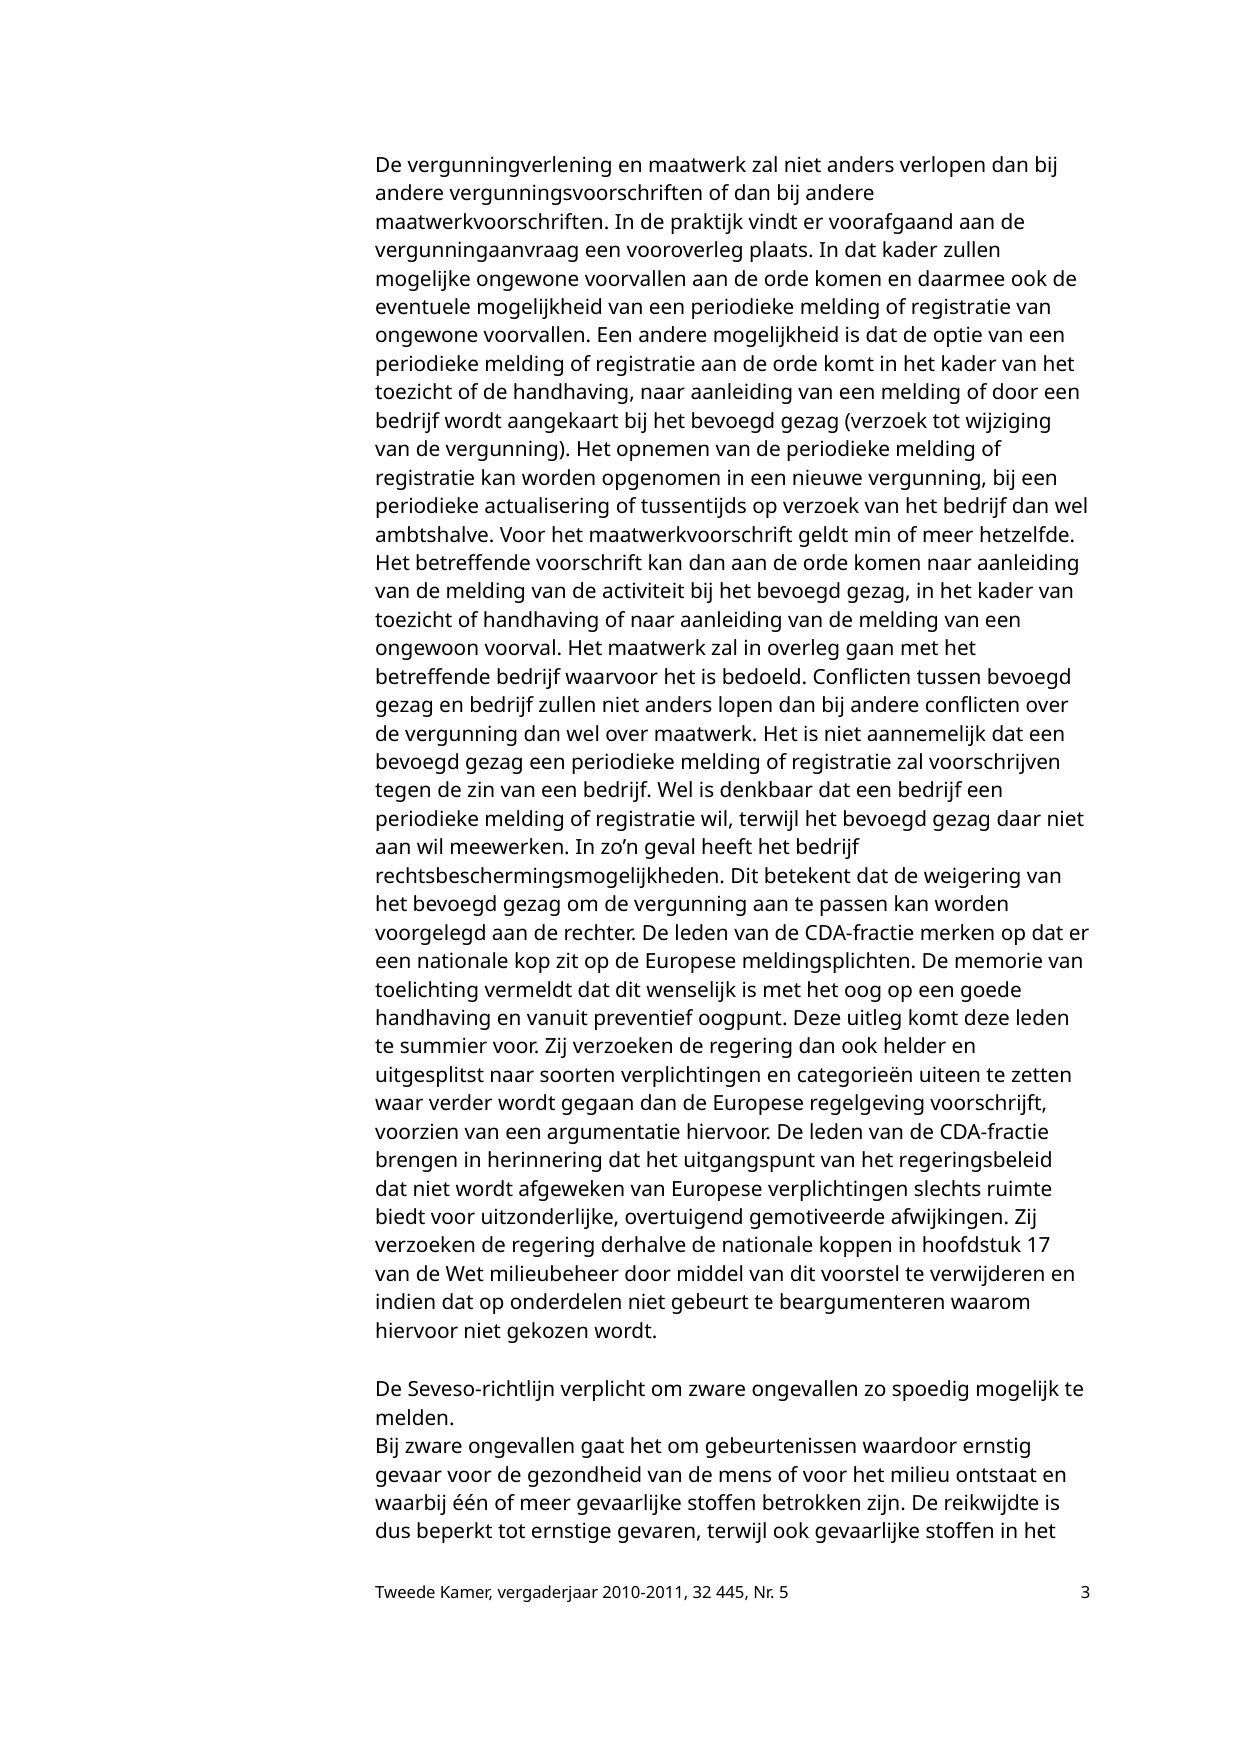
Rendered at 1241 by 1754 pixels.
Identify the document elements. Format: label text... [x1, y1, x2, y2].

text De vergunningverlening en maatwerk zal niet anders verlopen dan bij andere vergunningsvoorschriften of dan bij andere maatwerkvoorschriften. In de praktijk vindt er voorafgaand aan de vergunningaanvraag een vooroverleg plaats. In dat kader zullen mogelijke ongewone voorvallen aan de orde komen en daarmee ook de eventuele mogelijkheid van een periodieke melding of registratie van ongewone voorvallen. Een andere mogelijkheid is dat de optie van een periodieke melding of registratie aan de orde komt in het kader van het toezicht of de handhaving, naar aanleiding van een melding of door een bedrijf wordt aangekaart bij het bevoegd gezag (verzoek tot wijziging van de vergunning). Het opnemen van de periodieke melding of registratie kan worden opgenomen in een nieuwe vergunning, bij een periodieke actualisering of tussentijds op verzoek van het bedrijf dan wel ambtshalve. Voor het maatwerkvoorschrift geldt min of meer hetzelfde. Het betreffende voorschrift kan dan aan de orde komen naar aanleiding van de melding van de activiteit bij het bevoegd gezag, in het kader van toezicht of handhaving of naar aanleiding van de melding van een ongewoon voorval. Het maatwerk zal in overleg gaan met het betreffende bedrijf waarvoor het is bedoeld. Conflicten tussen bevoegd gezag en bedrijf zullen niet anders lopen dan bij andere conflicten over de vergunning dan wel over maatwerk. Het is niet aannemelijk dat een bevoegd gezag een periodieke melding of registratie zal voorschrijven tegen de zin van een bedrijf. Wel is denkbaar dat een bedrijf een periodieke melding of registratie wil, terwijl het bevoegd gezag daar niet aan wil meewerken. In zo’n geval heeft het bedrijf rechtsbeschermingsmogelijkheden. Dit betekent dat de weigering van het bevoegd gezag om de vergunning aan te passen kan worden voorgelegd aan de rechter. De leden van de CDA-fractie merken op dat er een nationale kop zit op de Europese meldingsplichten. De memorie van toelichting vermeldt dat dit wenselijk is met het oog op een goede handhaving en vanuit preventief oogpunt. Deze uitleg komt deze leden te summier voor. Zij verzoeken de regering dan ook helder en uitgesplitst naar soorten verplichtingen en categorieën uiteen te zetten waar verder wordt gegaan dan de Europese regelgeving voorschrijft, voorzien van een argumentatie hiervoor. De leden van de CDA-fractie brengen in herinnering dat het uitgangspunt van het regeringsbeleid dat niet wordt afgeweken van Europese verplichtingen slechts ruimte biedt voor uitzonderlijke, overtuigend gemotiveerde afwijkingen. Zij verzoeken de regering derhalve de nationale koppen in hoofdstuk 17 van de Wet milieubeheer door middel van dit voorstel te verwijderen en indien dat op onderdelen niet gebeurt te beargumenteren waarom hiervoor niet gekozen wordt. [375, 150, 1090, 1344]
text De Seveso-richtlijn verplicht om zware ongevallen zo spoedig mogelijk te melden. [375, 1374, 1090, 1431]
text Bij zware ongevallen gaat het om gebeurtenissen waardoor ernstig gevaar voor de gezondheid van de mens of voor het milieu ontstaat en waarbij één of meer gevaarlijke stoffen betrokken zijn. De reikwijdte is dus beperkt tot ernstige gevaren, terwijl ook gevaarlijke stoffen in het [375, 1431, 1090, 1545]
